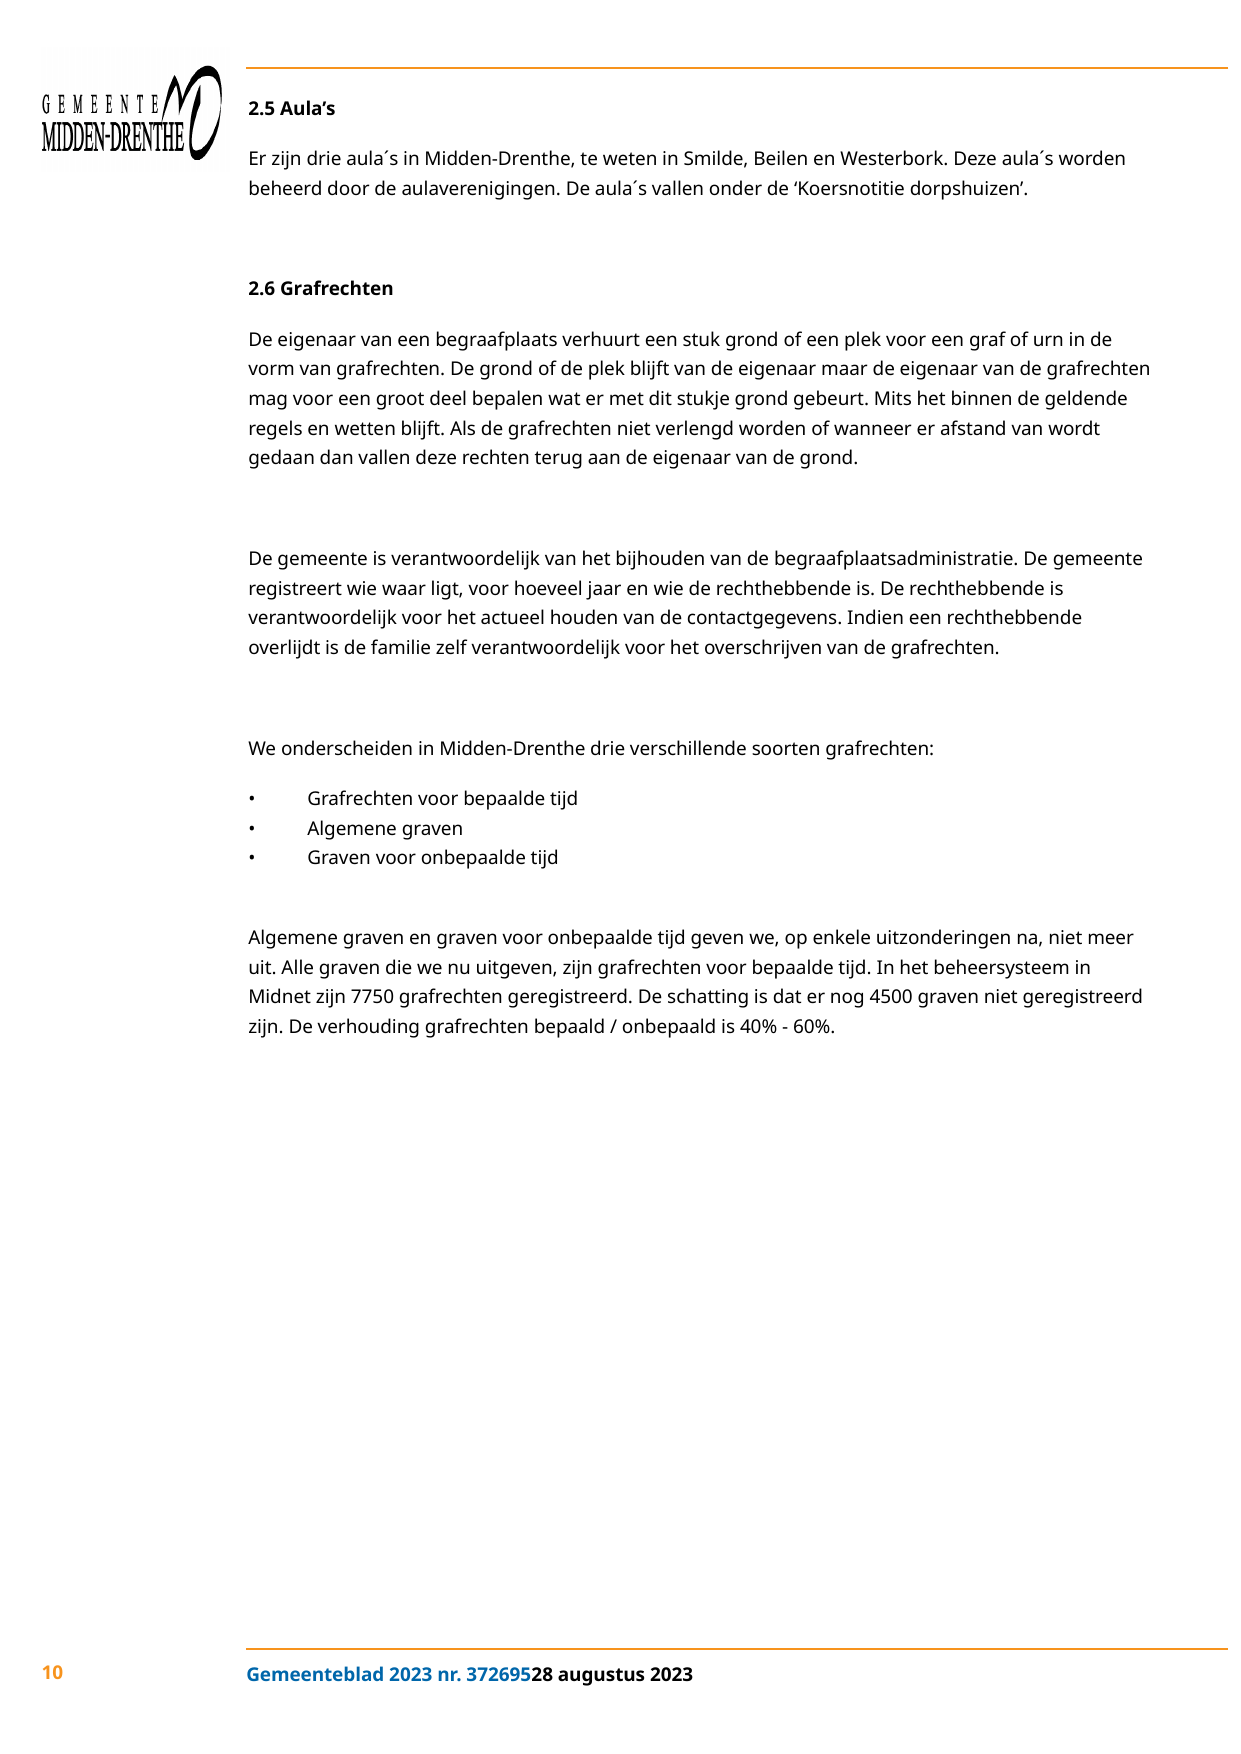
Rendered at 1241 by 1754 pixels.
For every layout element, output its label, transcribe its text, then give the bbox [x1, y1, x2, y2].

list Grafrechten voor bepaalde tijd [248, 785, 1152, 811]
list Graven voor onbepaalde tijd [248, 844, 1152, 870]
text Er zijn drie aula´s in Midden-Drenthe, te weten in Smilde, Beilen en Westerbork. Deze aula´s worden beheerd door de aulaverenigingen. De aula´s vallen onder de ‘Koersnotitie dorpshuizen’. [248, 145, 1152, 201]
text De eigenaar van een begraafplaats verhuurt een stuk grond of een plek voor een graf of urn in de vorm van grafrechten. De grond of de plek blijft van de eigenaar maar de eigenaar van de grafrechten mag voor een groot deel bepalen wat er met dit stukje grond gebeurt. Mits het binnen de geldende regels en wetten blijft. Als de grafrechten niet verlengd worden of wanneer er afstand van wordt gedaan dan vallen deze rechten terug aan de eigenaar van de grond. [248, 326, 1152, 470]
text De gemeente is verantwoordelijk van het bijhouden van de begraafplaatsadministratie. De gemeente registreert wie waar ligt, voor hoeveel jaar en wie de rechthebbende is. De rechthebbende is verantwoordelijk voor het actueel houden van de contactgegevens. Indien een rechthebbende overlijdt is de familie zelf verantwoordelijk voor het overschrijven van de grafrechten. [248, 545, 1152, 660]
text Algemene graven en graven voor onbepaalde tijd geven we, op enkele uitzonderingen na, niet meer uit. Alle graven die we nu uitgeven, zijn grafrechten voor bepaalde tijd. In het beheersysteem in Midnet zijn 7750 grafrechten geregistreerd. De schatting is dat er nog 4500 graven niet geregistreerd zijn. De verhouding grafrechten bepaald / onbepaald is 40% - 60%. [248, 924, 1152, 1039]
text 2.5 Aula’s [248, 95, 1152, 121]
list Algemene graven [248, 815, 1152, 841]
text 2.6 Grafrechten [248, 276, 1152, 301]
picture [41, 47, 231, 172]
text We onderscheiden in Midden-Drenthe drie verschillende soorten grafrechten: [248, 735, 1152, 761]
